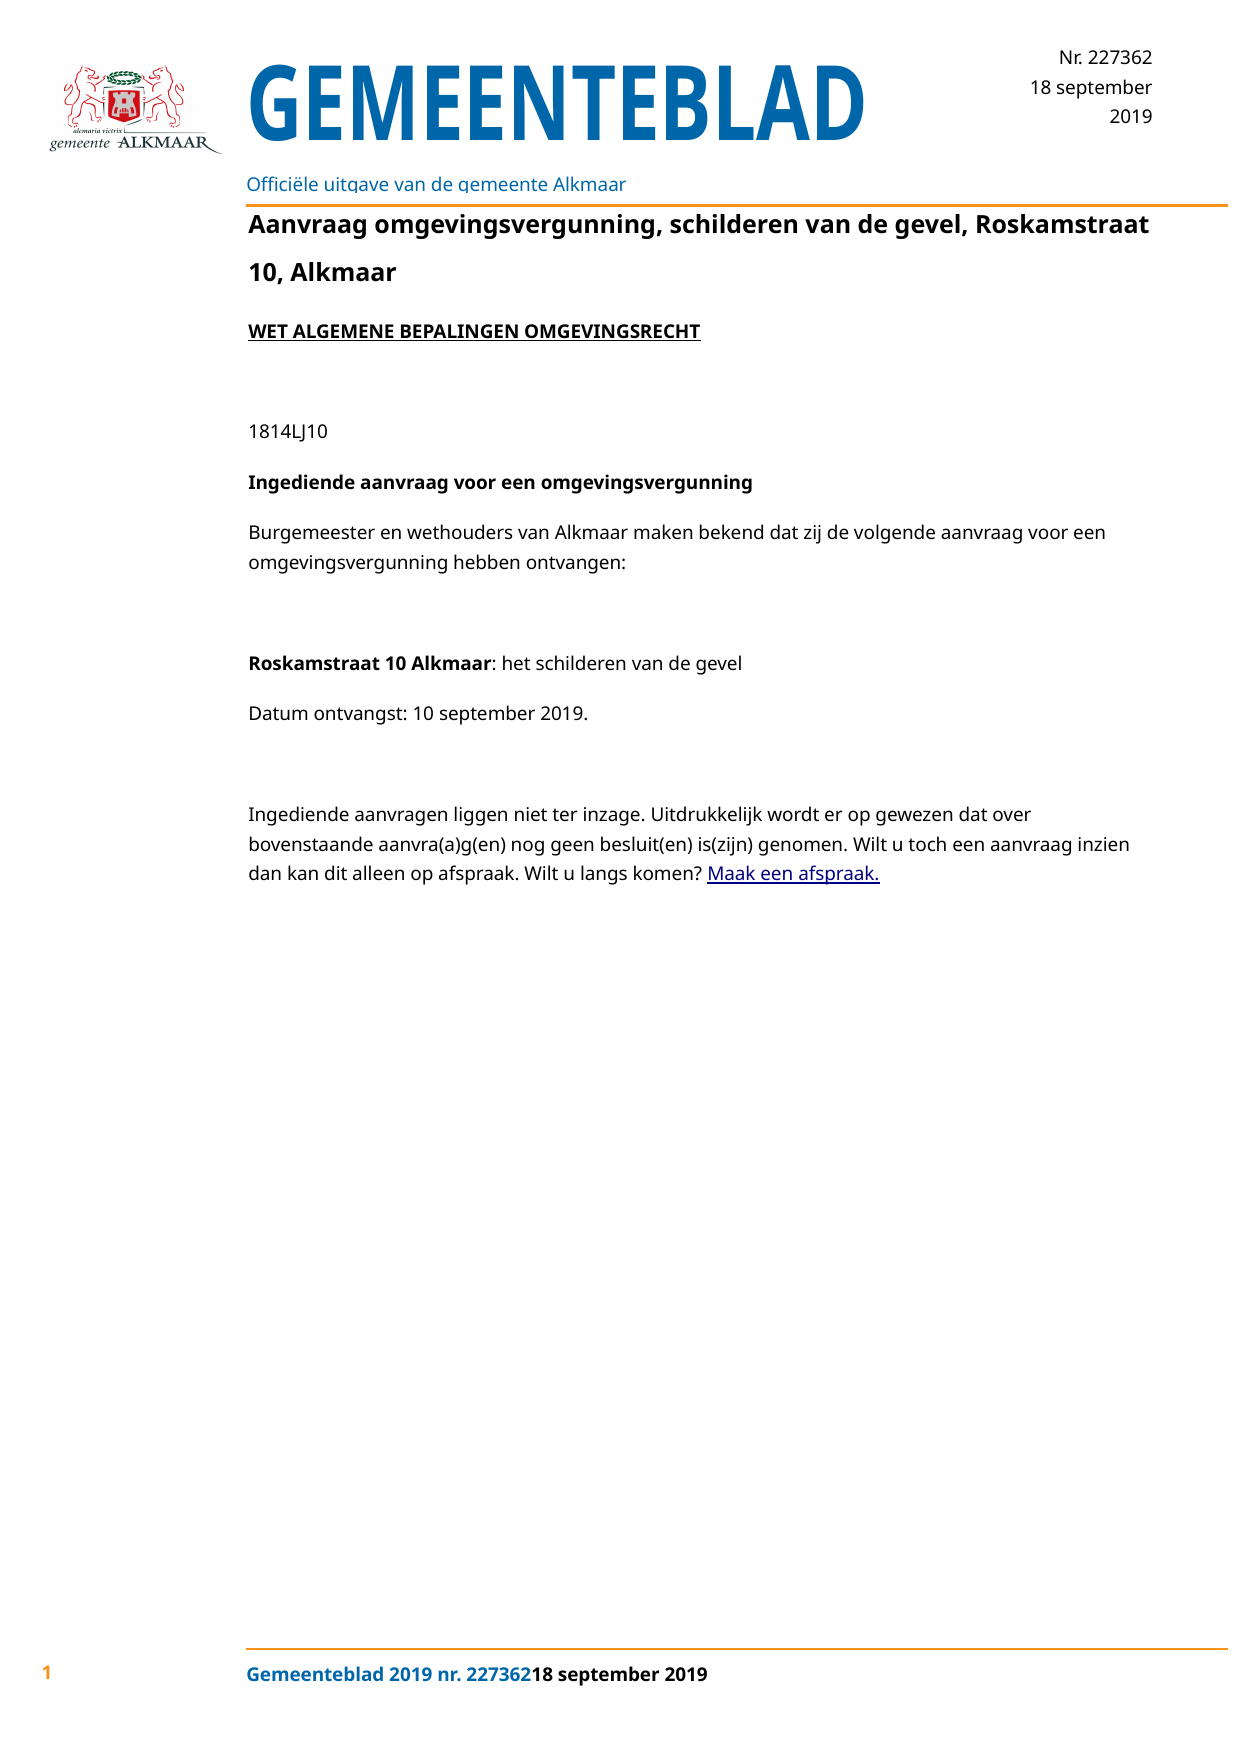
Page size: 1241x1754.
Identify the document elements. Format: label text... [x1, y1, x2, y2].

text Datum ontvangst: 10 september 2019. [248, 700, 1152, 726]
text Roskamstraat 10 Alkmaar: het schilderen van de gevel [248, 650, 1152, 676]
text 1814LJ10 [248, 419, 1152, 444]
text Ingediende aanvraag voor een omgevingsvergunning [248, 469, 1152, 495]
text Aanvraag omgevingsvergunning, schilderen van de gevel, Roskamstraat 10, Alkmaar [248, 207, 1152, 288]
text Ingediende aanvragen liggen niet ter inzage. Uitdrukkelijk wordt er op gewezen dat over bovenstaande aanvra(a)g(en) nog geen besluit(en) is(zijn) genomen. Wilt u toch een aanvraag inzien dan kan dit alleen op afspraak. Wilt u langs komen? Maak een afspraak. [248, 801, 1152, 886]
picture [41, 47, 231, 172]
text Burgemeester en wethouders van Alkmaar maken bekend dat zij de volgende aanvraag voor een omgevingsvergunning hebben ontvangen: [248, 519, 1152, 575]
text WET ALGEMENE BEPALINGEN OMGEVINGSRECHT [248, 318, 1152, 344]
